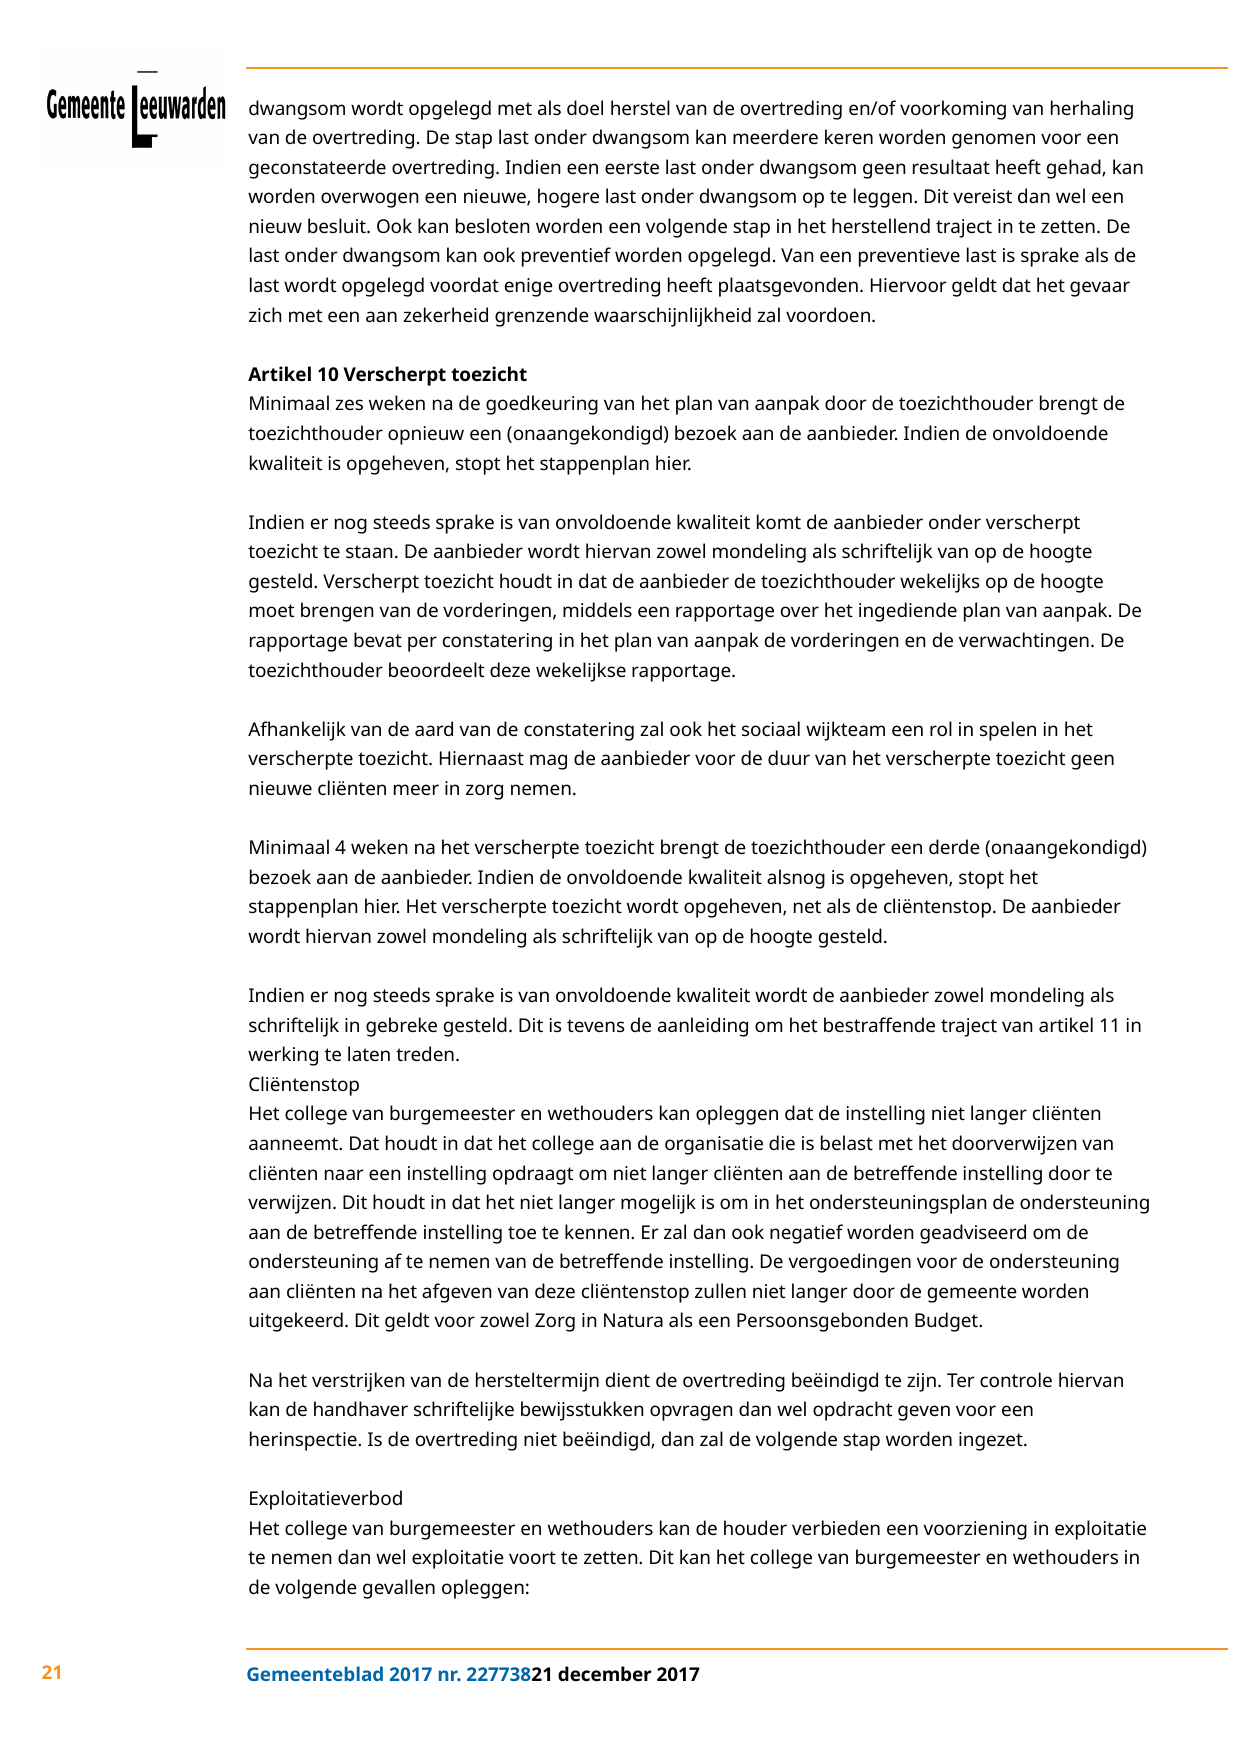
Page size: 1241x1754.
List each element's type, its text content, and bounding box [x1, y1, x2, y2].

text Na het verstrijken van de hersteltermijn dient de overtreding beëindigd te zijn. Ter controle hiervan kan de handhaver schriftelijke bewijsstukken opvragen dan wel opdracht geven voor een herinspectie. Is de overtreding niet beëindigd, dan zal de volgende stap worden ingezet. [248, 1367, 1152, 1452]
text Minimaal zes weken na de goedkeuring van het plan van aanpak door de toezichthouder brengt de toezichthouder opnieuw een (onaangekondigd) bezoek aan de aanbieder. Indien de onvoldoende kwaliteit is opgeheven, stopt het stappenplan hier. [248, 391, 1152, 476]
text Artikel 10 Verscherpt toezicht [248, 361, 1152, 387]
text Indien er nog steeds sprake is van onvoldoende kwaliteit wordt de aanbieder zowel mondeling als schriftelijk in gebreke gesteld. Dit is tevens de aanleiding om het bestraffende traject van artikel 11 in werking te laten treden. [248, 982, 1152, 1067]
text Het college van burgemeester en wethouders kan opleggen dat de instelling niet langer cliënten aanneemt. Dat houdt in dat het college aan de organisatie die is belast met het doorverwijzen van cliënten naar een instelling opdraagt om niet langer cliënten aan de betreffende instelling door te verwijzen. Dit houdt in dat het niet langer mogelijk is om in het ondersteuningsplan de ondersteuning aan de betreffende instelling toe te kennen. Er zal dan ook negatief worden geadviseerd om de ondersteuning af te nemen van de betreffende instelling. De vergoedingen voor de ondersteuning aan cliënten na het afgeven van deze cliëntenstop zullen niet langer door de gemeente worden uitgekeerd. Dit geldt voor zowel Zorg in Natura als een Persoonsgebonden Budget. [248, 1101, 1152, 1333]
text Indien er nog steeds sprake is van onvoldoende kwaliteit komt de aanbieder onder verscherpt toezicht te staan. De aanbieder wordt hiervan zowel mondeling als schriftelijk van op de hoogte gesteld. Verscherpt toezicht houdt in dat de aanbieder de toezichthouder wekelijks op de hoogte moet brengen van de vorderingen, middels een rapportage over het ingediende plan van aanpak. De rapportage bevat per constatering in het plan van aanpak de vorderingen en de verwachtingen. De toezichthouder beoordeelt deze wekelijkse rapportage. [248, 509, 1152, 683]
text Exploitatieverbod [248, 1485, 1152, 1511]
text Minimaal 4 weken na het verscherpte toezicht brengt de toezichthouder een derde (onaangekondigd) bezoek aan de aanbieder. Indien de onvoldoende kwaliteit alsnog is opgeheven, stopt het stappenplan hier. Het verscherpte toezicht wordt opgeheven, net als de cliëntenstop. De aanbieder wordt hiervan zowel mondeling als schriftelijk van op de hoogte gesteld. [248, 834, 1152, 949]
picture [41, 47, 231, 172]
text Cliëntenstop [248, 1071, 1152, 1097]
text Afhankelijk van de aard van de constatering zal ook het sociaal wijkteam een rol in spelen in het verscherpte toezicht. Hiernaast mag de aanbieder voor de duur van het verscherpte toezicht geen nieuwe cliënten meer in zorg nemen. [248, 716, 1152, 801]
text Het college van burgemeester en wethouders kan de houder verbieden een voorziening in exploitatie te nemen dan wel exploitatie voort te zetten. Dit kan het college van burgemeester en wethouders in de volgende gevallen opleggen: [248, 1515, 1152, 1600]
text dwangsom wordt opgelegd met als doel herstel van de overtreding en/of voorkoming van herhaling van de overtreding. De stap last onder dwangsom kan meerdere keren worden genomen voor een geconstateerde overtreding. Indien een eerste last onder dwangsom geen resultaat heeft gehad, kan worden overwogen een nieuwe, hogere last onder dwangsom op te leggen. Dit vereist dan wel een nieuw besluit. Ook kan besloten worden een volgende stap in het herstellend traject in te zetten. De last onder dwangsom kan ook preventief worden opgelegd. Van een preventieve last is sprake als de last wordt opgelegd voordat enige overtreding heeft plaatsgevonden. Hiervoor geldt dat het gevaar zich met een aan zekerheid grenzende waarschijnlijkheid zal voordoen. [248, 95, 1152, 328]
